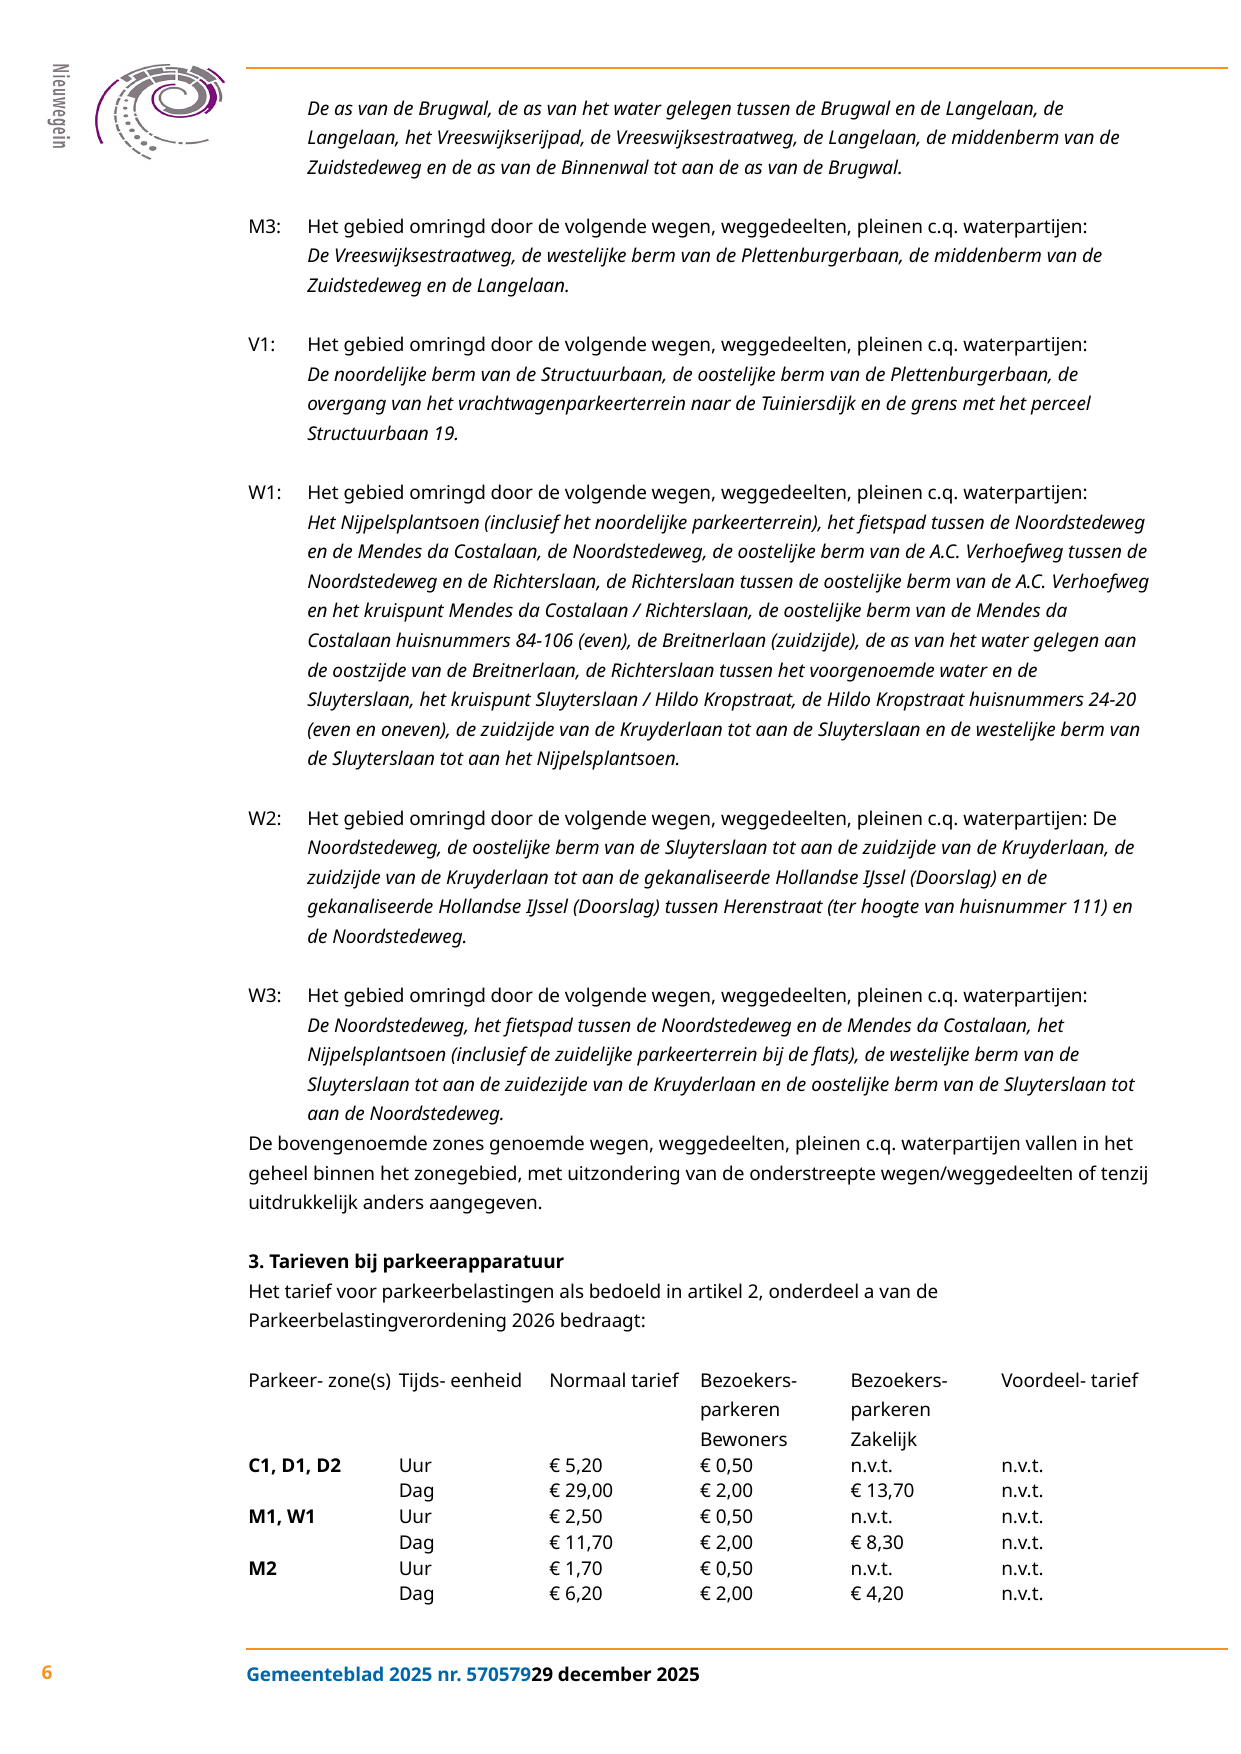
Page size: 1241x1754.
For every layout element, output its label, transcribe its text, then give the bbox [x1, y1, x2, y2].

list Het gebied omringd door de volgende wegen, weggedeelten, pleinen c.q. waterpartijen: [248, 331, 1152, 357]
table_cell Dag [399, 1529, 549, 1555]
table_cell M1, W1 [248, 1503, 398, 1555]
list Het gebied omringd door de volgende wegen, weggedeelten, pleinen c.q. waterpartijen: De Noordstedeweg, de oostelijke berm van de Sluyterslaan tot aan de zuidzijde van de Kruyderlaan, de zuidzijde van de Kruyderlaan tot aan de gekanaliseerde Hollandse IJssel (Doorslag) en de gekanaliseerde Hollandse IJssel (Doorslag) tussen Herenstraat (ter hoogte van huisnummer 111) en de Noordstedeweg. [248, 805, 1152, 949]
table_cell € 11,70 [549, 1529, 700, 1555]
table_cell € 1,70 [549, 1555, 700, 1581]
table_cell C1, D1, D2 [248, 1452, 398, 1503]
text 3. Tarieven bij parkeerapparatuur [248, 1248, 1152, 1274]
list De noordelijke berm van de Structuurbaan, de oostelijke berm van de Plettenburgerbaan, de overgang van het vrachtwagenparkeerterrein naar de Tuiniersdijk en de grens met het perceel Structuurbaan 19. [248, 361, 1152, 446]
text Het tarief voor parkeerbelastingen als bedoeld in artikel 2, onderdeel a van de Parkeerbelastingverordening 2026 bedraagt: [248, 1278, 1152, 1333]
table_cell n.v.t. [850, 1452, 1001, 1478]
list Het gebied omringd door de volgende wegen, weggedeelten, pleinen c.q. waterpartijen: [248, 213, 1152, 239]
list De Vreeswijksestraatweg, de westelijke berm van de Plettenburgerbaan, de middenberm van de Zuidstedeweg en de Langelaan. [248, 243, 1152, 298]
table_header Normaal tarief [549, 1367, 700, 1452]
table_cell € 2,00 [700, 1581, 850, 1606]
list Het Nijpelsplantsoen (inclusief het noordelijke parkeerterrein), het fietspad tussen de Noordstedeweg en de Mendes da Costalaan, de Noordstedeweg, de oostelijke berm van de A.C. Verhoefweg tussen de Noordstedeweg en de Richterslaan, de Richterslaan tussen de oostelijke berm van de A.C. Verhoefweg en het kruispunt Mendes da Costalaan / Richterslaan, de oostelijke berm van de Mendes da Costalaan huisnummers 84-106 (even), de Breitnerlaan (zuidzijde), de as van het water gelegen aan de oostzijde van de Breitnerlaan, de Richterslaan tussen het voorgenoemde water en de Sluyterslaan, het kruispunt Sluyterslaan / Hildo Kropstraat, de Hildo Kropstraat huisnummers 24-20 (even en oneven), de zuidzijde van de Kruyderlaan tot aan de Sluyterslaan en de westelijke berm van de Sluyterslaan tot aan het Nijpelsplantsoen. [248, 509, 1152, 771]
table_cell Dag [399, 1478, 549, 1503]
table_cell n.v.t. [1001, 1503, 1152, 1529]
table_cell Uur [399, 1503, 549, 1529]
table_cell n.v.t. [1001, 1529, 1152, 1555]
table_header Voordeel- tarief [1001, 1367, 1152, 1452]
list De Noordstedeweg, het fietspad tussen de Noordstedeweg en de Mendes da Costalaan, het Nijpelsplantsoen (inclusief de zuidelijke parkeerterrein bij de flats), de westelijke berm van de Sluyterslaan tot aan de zuidezijde van de Kruyderlaan en de oostelijke berm van de Sluyterslaan tot aan de Noordstedeweg. [248, 1012, 1152, 1126]
table_cell € 8,30 [850, 1529, 1001, 1555]
table_header Bezoekers- parkeren Bewoners [700, 1367, 850, 1452]
list Het gebied omringd door de volgende wegen, weggedeelten, pleinen c.q. waterpartijen: [248, 479, 1152, 505]
table_cell € 5,20 [549, 1452, 700, 1478]
table_cell € 13,70 [850, 1478, 1001, 1503]
table_cell € 0,50 [700, 1555, 850, 1581]
list Het gebied omringd door de volgende wegen, weggedeelten, pleinen c.q. waterpartijen: [248, 982, 1152, 1008]
table_cell n.v.t. [1001, 1581, 1152, 1606]
table_cell Uur [399, 1452, 549, 1478]
table_header Parkeer- zone(s) [248, 1367, 398, 1452]
table_cell € 0,50 [700, 1452, 850, 1478]
table_cell M2 [248, 1555, 398, 1606]
picture [41, 47, 231, 172]
table_cell € 6,20 [549, 1581, 700, 1606]
table_cell € 2,00 [700, 1478, 850, 1503]
text De bovengenoemde zones genoemde wegen, weggedeelten, pleinen c.q. waterpartijen vallen in het geheel binnen het zonegebied, met uitzondering van de onderstreepte wegen/weggedeelten of tenzij uitdrukkelijk anders aangegeven. [248, 1130, 1152, 1215]
table_cell Dag [399, 1581, 549, 1606]
table_cell n.v.t. [1001, 1478, 1152, 1503]
table_cell Uur [399, 1555, 549, 1581]
table_cell € 0,50 [700, 1503, 850, 1529]
table_cell € 2,00 [700, 1529, 850, 1555]
table_cell n.v.t. [1001, 1555, 1152, 1581]
table_cell € 2,50 [549, 1503, 700, 1529]
table_cell € 4,20 [850, 1581, 1001, 1606]
table_header Bezoekers- parkeren Zakelijk [850, 1367, 1001, 1452]
table_cell n.v.t. [1001, 1452, 1152, 1478]
list De as van de Brugwal, de as van het water gelegen tussen de Brugwal en de Langelaan, de Langelaan, het Vreeswijkserijpad, de Vreeswijksestraatweg, de Langelaan, de middenberm van de Zuidstedeweg en de as van de Binnenwal tot aan de as van de Brugwal. [248, 95, 1152, 180]
table_cell n.v.t. [850, 1503, 1001, 1529]
table_header Tijds- eenheid [399, 1367, 549, 1452]
table_cell € 29,00 [549, 1478, 700, 1503]
table_cell n.v.t. [850, 1555, 1001, 1581]
